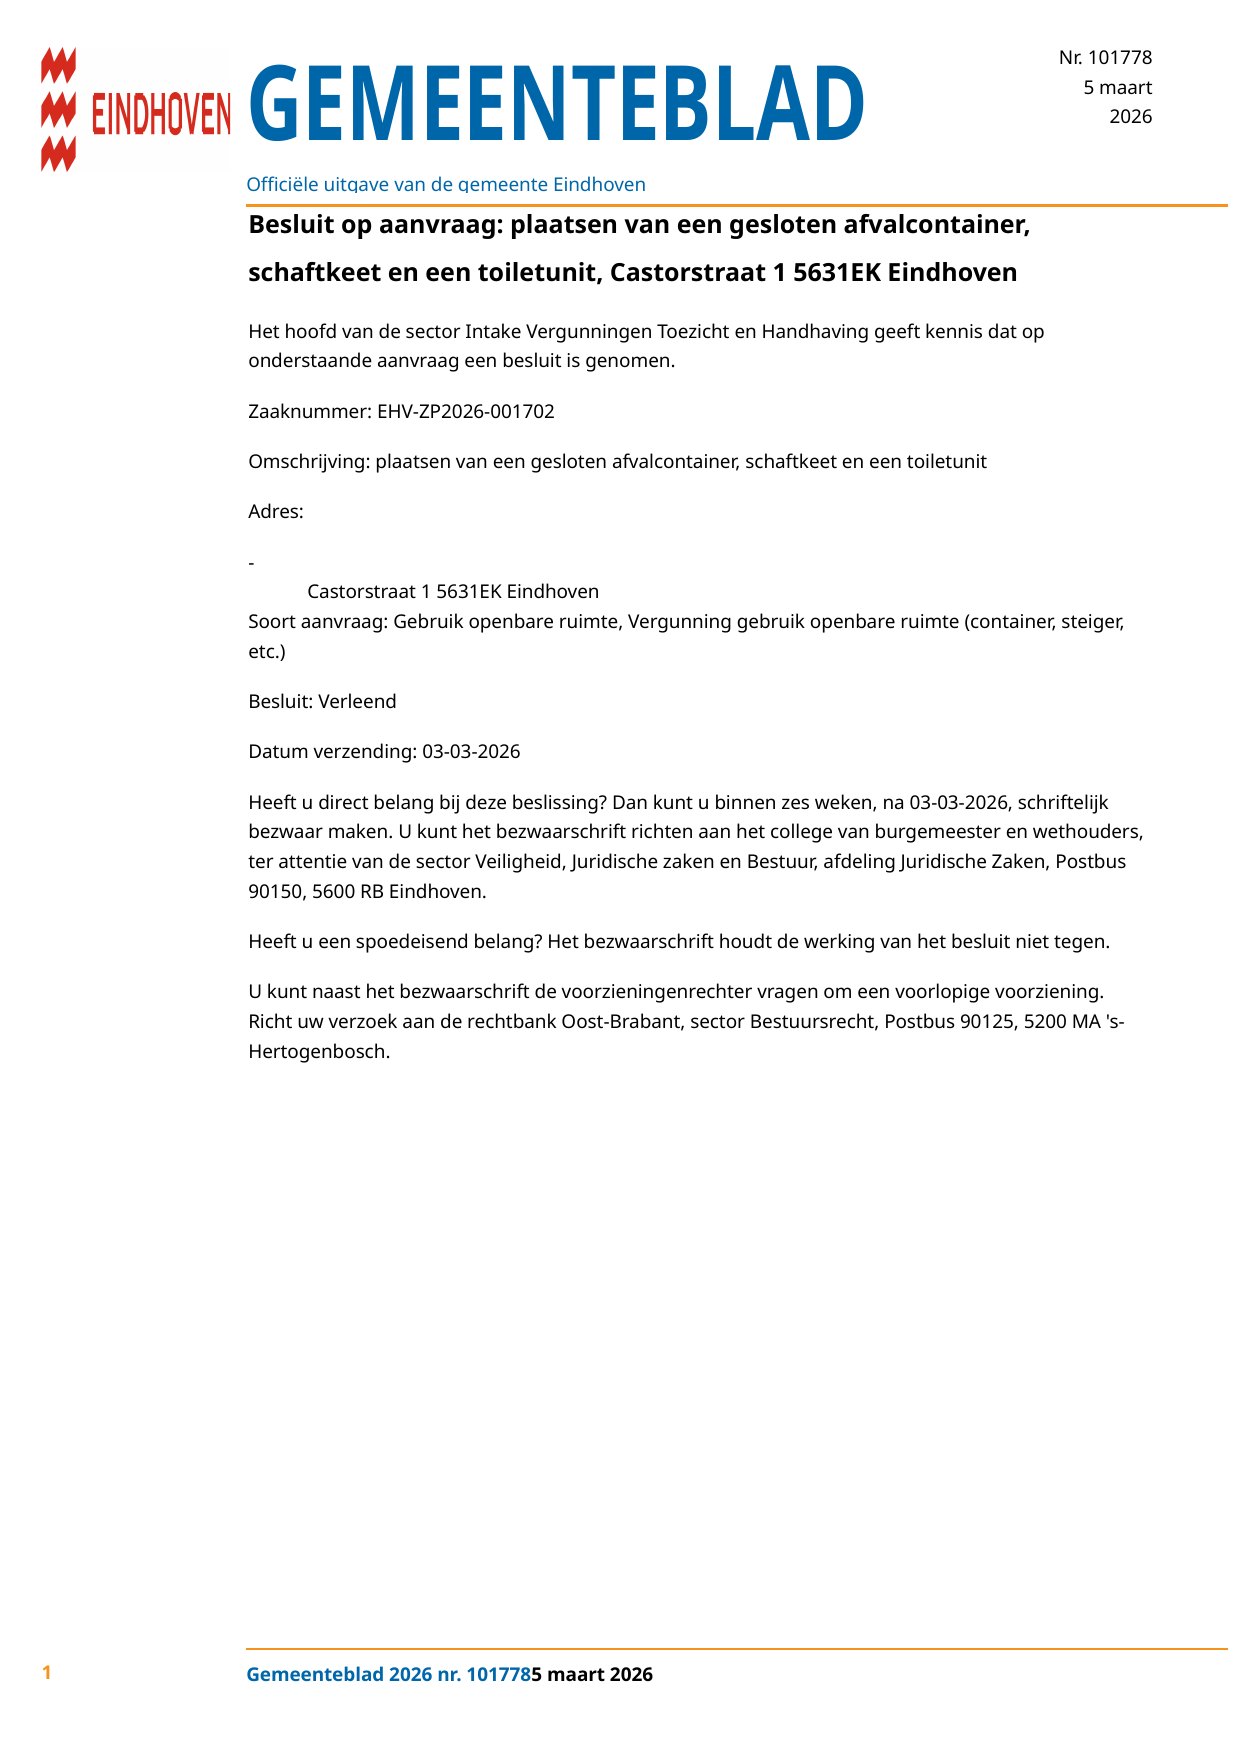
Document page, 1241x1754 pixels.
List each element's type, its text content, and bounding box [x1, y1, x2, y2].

text Besluit: Verleend [248, 688, 1152, 714]
picture [41, 47, 231, 172]
text Omschrijving: plaatsen van een gesloten afvalcontainer, schaftkeet en een toiletunit [248, 448, 1152, 474]
text U kunt naast het bezwaarschrift de voorzieningenrechter vragen om een voorlopige voorziening. Richt uw verzoek aan de rechtbank Oost-Brabant, sector Bestuursrecht, Postbus 90125, 5200 MA 's-Hertogenbosch. [248, 979, 1152, 1064]
text Zaaknummer: EHV-ZP2026-001702 [248, 398, 1152, 424]
text Besluit op aanvraag: plaatsen van een gesloten afvalcontainer, schaftkeet en een toiletunit, Castorstraat 1 5631EK Eindhoven [248, 207, 1152, 288]
text Heeft u direct belang bij deze beslissing? Dan kunt u binnen zes weken, na 03-03-2026, schriftelijk bezwaar maken. U kunt het bezwaarschrift richten aan het college van burgemeester en wethouders, ter attentie van de sector Veiligheid, Juridische zaken en Bestuur, afdeling Juridische Zaken, Postbus 90150, 5600 RB Eindhoven. [248, 789, 1152, 904]
text Datum verzending: 03-03-2026 [248, 739, 1152, 764]
text Het hoofd van de sector Intake Vergunningen Toezicht en Handhaving geeft kennis dat op onderstaande aanvraag een besluit is genomen. [248, 318, 1152, 373]
text Soort aanvraag: Gebruik openbare ruimte, Vergunning gebruik openbare ruimte (container, steiger, etc.) [248, 608, 1152, 664]
text Adres: [248, 499, 1152, 524]
list Castorstraat 1 5631EK Eindhoven [248, 579, 1152, 604]
text Heeft u een spoedeisend belang? Het bezwaarschrift houdt de werking van het besluit niet tegen. [248, 928, 1152, 954]
